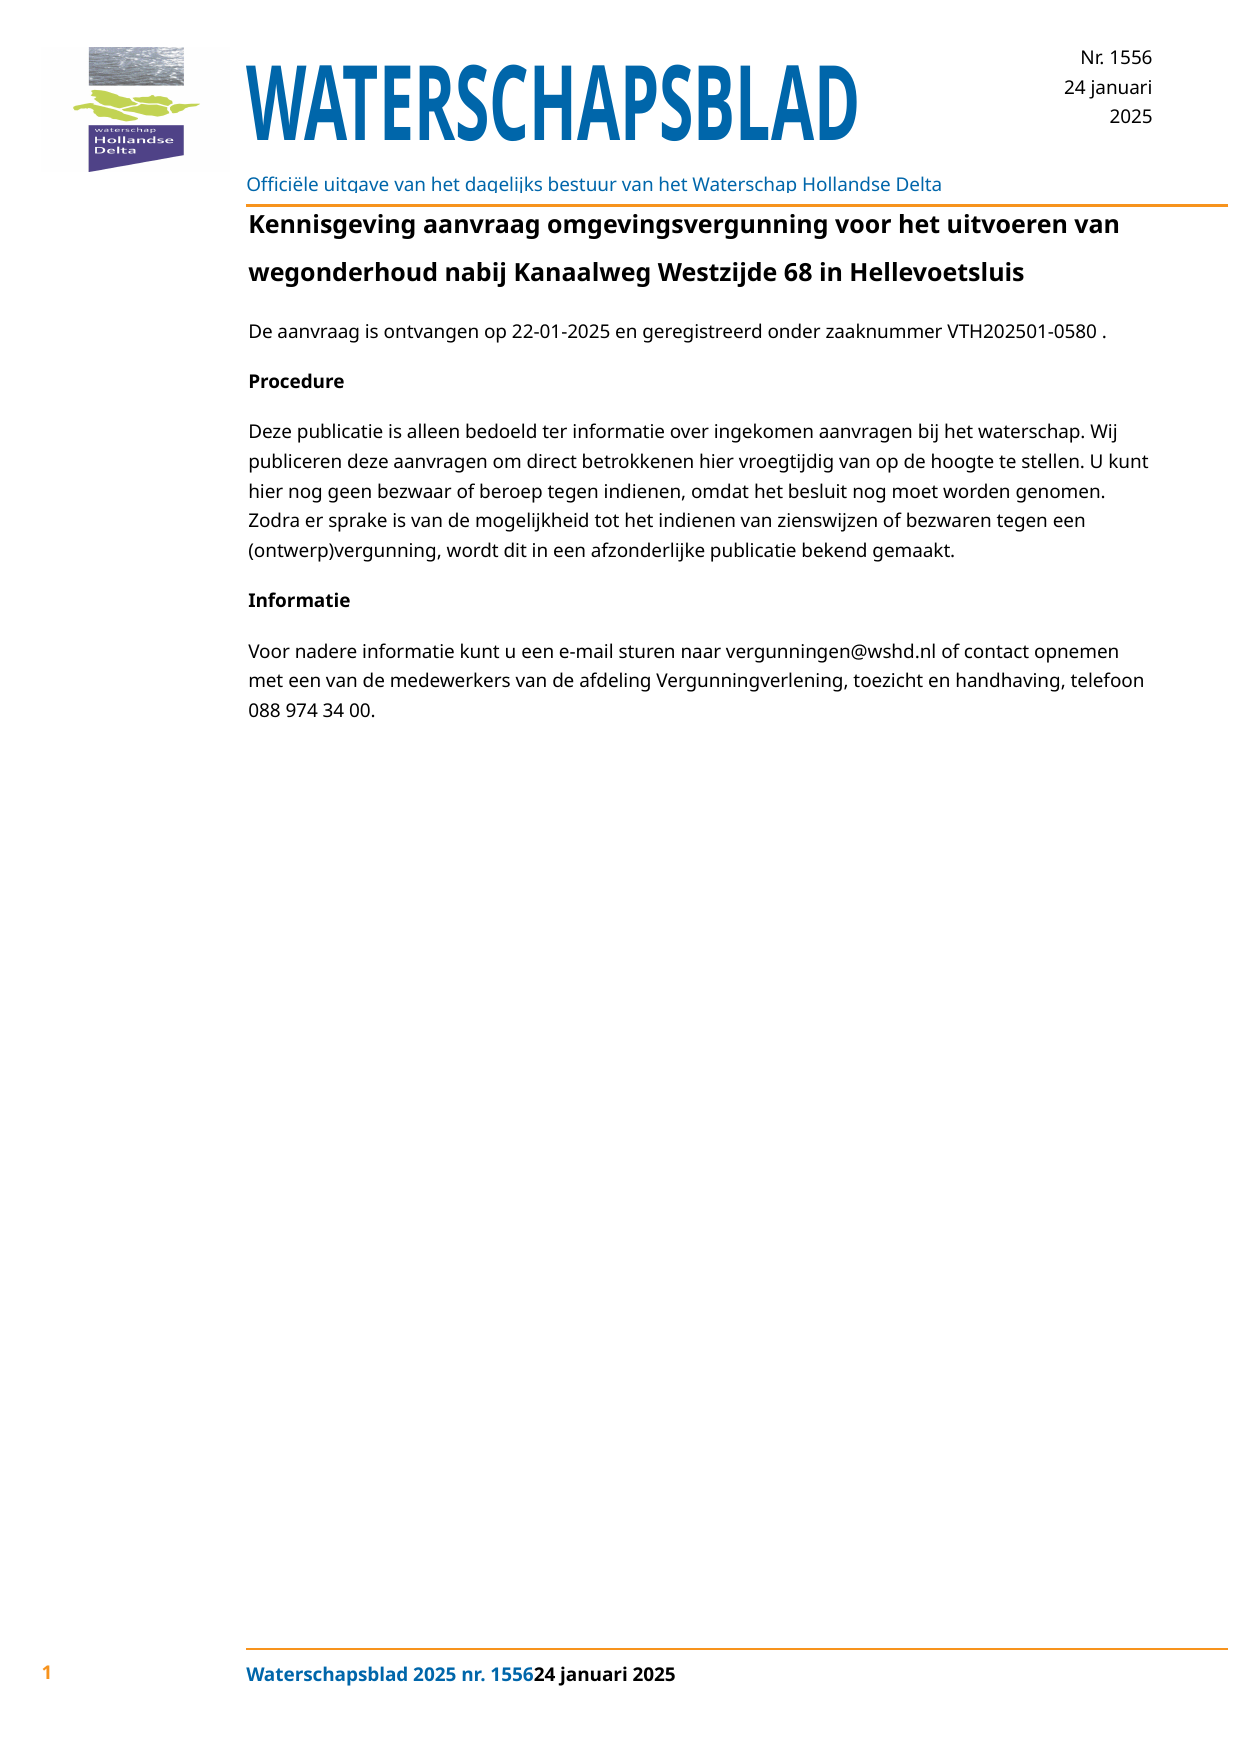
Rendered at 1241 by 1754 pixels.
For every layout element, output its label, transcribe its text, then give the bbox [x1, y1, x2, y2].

text Procedure [248, 368, 1152, 394]
text De aanvraag is ontvangen op 22-01-2025 en geregistreerd onder zaaknummer VTH202501-0580 . [248, 318, 1152, 344]
text Informatie [248, 587, 1152, 613]
text Voor nadere informatie kunt u een e-mail sturen naar vergunningen@wshd.nl of contact opnemen met een van de medewerkers van de afdeling Vergunningverlening, toezicht en handhaving, telefoon 088 974 34 00. [248, 638, 1152, 723]
text Deze publicatie is alleen bedoeld ter informatie over ingekomen aanvragen bij het waterschap. Wij publiceren deze aanvragen om direct betrokkenen hier vroegtijdig van op de hoogte te stellen. U kunt hier nog geen bezwaar of beroep tegen indienen, omdat het besluit nog moet worden genomen. Zodra er sprake is van de mogelijkheid tot het indienen van zienswijzen of bezwaren tegen een (ontwerp)vergunning, wordt dit in een afzonderlijke publicatie bekend gemaakt. [248, 419, 1152, 563]
text Kennisgeving aanvraag omgevingsvergunning voor het uitvoeren van wegonderhoud nabij Kanaalweg Westzijde 68 in Hellevoetsluis [248, 207, 1152, 288]
picture [41, 47, 231, 172]
